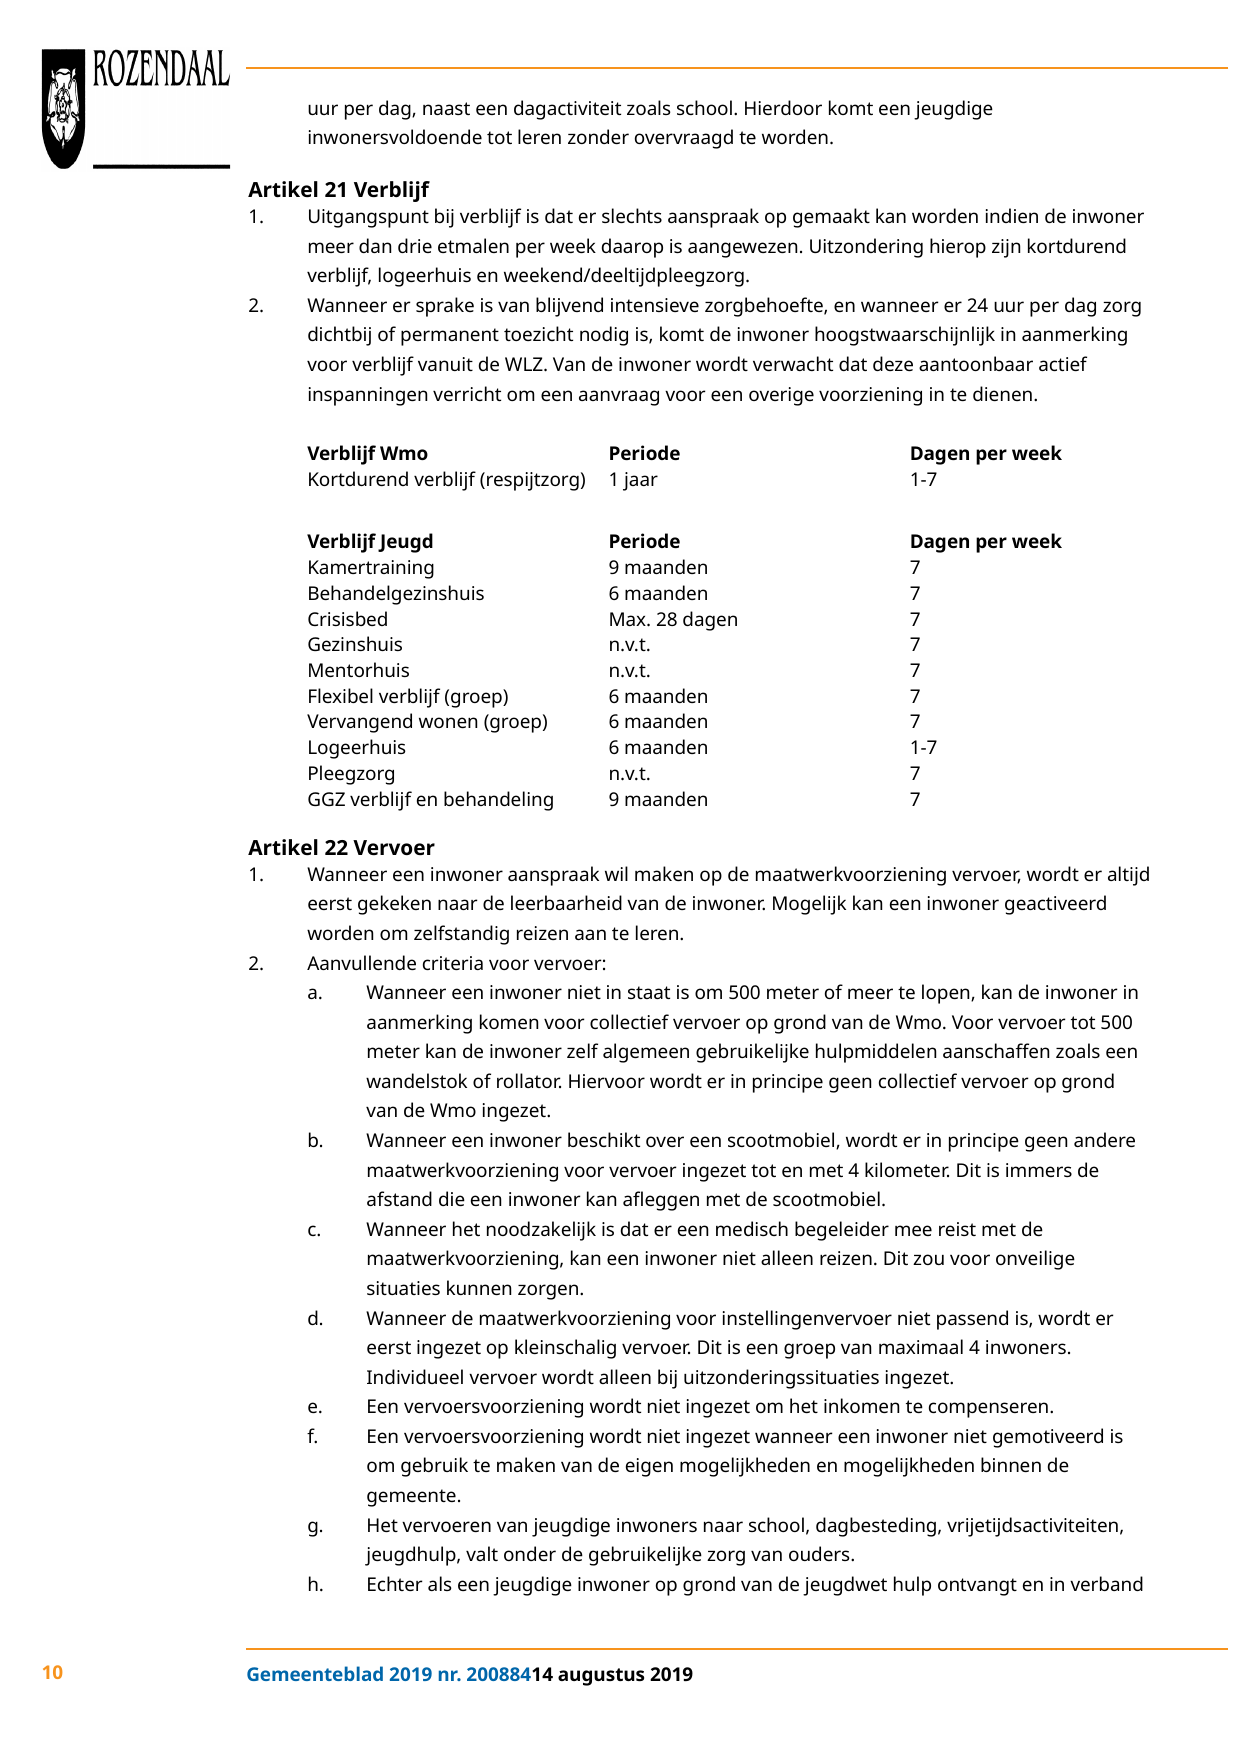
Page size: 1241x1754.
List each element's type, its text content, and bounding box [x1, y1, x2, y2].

table_cell 1-7 [910, 735, 1211, 760]
table_header Dagen per week [910, 529, 1211, 554]
table_cell n.v.t. [608, 632, 909, 657]
table_cell Mentorhuis [307, 657, 608, 683]
table_cell 7 [910, 554, 1211, 580]
table_cell 7 [910, 606, 1211, 632]
table_cell Max. 28 dagen [608, 606, 909, 632]
list Wanneer er sprake is van blijvend intensieve zorgbehoefte, en wanneer er 24 uur per dag zorg dichtbij of permanent toezicht nodig is, komt de inwoner hoogstwaarschijnlijk in aanmerking voor verblijf vanuit de WLZ. Van de inwoner wordt verwacht dat deze aantoonbaar actief inspanningen verricht om een aanvraag voor een overige voorziening in te dienen. [248, 292, 1152, 406]
list Uitgangspunt bij verblijf is dat er slechts aanspraak op gemaakt kan worden indien de inwoner meer dan drie etmalen per week daarop is aangewezen. Uitzondering hierop zijn kortdurend verblijf, logeerhuis en weekend/deeltijdpleegzorg. [248, 203, 1152, 288]
picture [41, 47, 231, 172]
table_cell 7 [910, 786, 1211, 812]
table_cell Crisisbed [307, 606, 608, 632]
list Wanneer de maatwerkvoorziening voor instellingenvervoer niet passend is, wordt er eerst ingezet op kleinschalig vervoer. Dit is een groep van maximaal 4 inwoners. Individueel vervoer wordt alleen bij uitzonderingssituaties ingezet. [307, 1305, 1152, 1390]
list Echter als een jeugdige inwoner op grond van de jeugdwet hulp ontvangt en in verband [307, 1571, 1152, 1597]
table_cell 9 maanden [608, 786, 909, 812]
table_header Dagen per week [910, 440, 1211, 466]
table_cell 7 [910, 709, 1211, 734]
table_cell 1 jaar [608, 466, 909, 491]
text Artikel 21 Verblijf [248, 175, 1152, 203]
table_cell Kamertraining [307, 554, 608, 580]
table_cell 6 maanden [608, 709, 909, 734]
list Wanneer een inwoner niet in staat is om 500 meter of meer te lopen, kan de inwoner in aanmerking komen voor collectief vervoer op grond van de Wmo. Voor vervoer tot 500 meter kan de inwoner zelf algemeen gebruikelijke hulpmiddelen aanschaffen zoals een wandelstok of rollator. Hiervoor wordt er in principe geen collectief vervoer op grond van de Wmo ingezet. [307, 979, 1152, 1123]
table_cell 7 [910, 580, 1211, 606]
table_cell 1-7 [910, 466, 1211, 491]
list uur per dag, naast een dagactiviteit zoals school. Hierdoor komt een jeugdige inwonersvoldoende tot leren zonder overvraagd te worden. [248, 95, 1152, 150]
table_cell Pleegzorg [307, 760, 608, 786]
table_cell Kortdurend verblijf (respijtzorg) [307, 466, 608, 491]
table_cell Gezinshuis [307, 632, 608, 657]
table_cell 7 [910, 632, 1211, 657]
table_cell Behandelgezinshuis [307, 580, 608, 606]
table_cell 9 maanden [608, 554, 909, 580]
table_cell Vervangend wonen (groep) [307, 709, 608, 734]
table_cell Logeerhuis [307, 735, 608, 760]
list Aanvullende criteria voor vervoer: [248, 950, 1152, 976]
table_cell 7 [910, 760, 1211, 786]
table_cell n.v.t. [608, 760, 909, 786]
list Wanneer een inwoner beschikt over een scootmobiel, wordt er in principe geen andere maatwerkvoorziening voor vervoer ingezet tot en met 4 kilometer. Dit is immers de afstand die een inwoner kan afleggen met de scootmobiel. [307, 1127, 1152, 1212]
table_header Periode [608, 440, 909, 466]
table_cell 7 [910, 657, 1211, 683]
table_cell 6 maanden [608, 580, 909, 606]
list Wanneer het noodzakelijk is dat er een medisch begeleider mee reist met de maatwerkvoorziening, kan een inwoner niet alleen reizen. Dit zou voor onveilige situaties kunnen zorgen. [307, 1216, 1152, 1301]
list Een vervoersvoorziening wordt niet ingezet om het inkomen te compenseren. [307, 1393, 1152, 1419]
table_cell 7 [910, 683, 1211, 709]
table_cell 6 maanden [608, 735, 909, 760]
list Wanneer een inwoner aanspraak wil maken op de maatwerkvoorziening vervoer, wordt er altijd eerst gekeken naar de leerbaarheid van de inwoner. Mogelijk kan een inwoner geactiveerd worden om zelfstandig reizen aan te leren. [248, 861, 1152, 946]
table_cell n.v.t. [608, 657, 909, 683]
table_cell 6 maanden [608, 683, 909, 709]
table_cell Flexibel verblijf (groep) [307, 683, 608, 709]
table_header Verblijf Jeugd [307, 529, 608, 554]
text Artikel 22 Vervoer [248, 833, 1152, 861]
list Het vervoeren van jeugdige inwoners naar school, dagbesteding, vrijetijdsactiviteiten, jeugdhulp, valt onder de gebruikelijke zorg van ouders. [307, 1512, 1152, 1567]
table_header Periode [608, 529, 909, 554]
list Een vervoersvoorziening wordt niet ingezet wanneer een inwoner niet gemotiveerd is om gebruik te maken van de eigen mogelijkheden en mogelijkheden binnen de gemeente. [307, 1423, 1152, 1508]
table_cell GGZ verblijf en behandeling [307, 786, 608, 812]
table_header Verblijf Wmo [307, 440, 608, 466]
